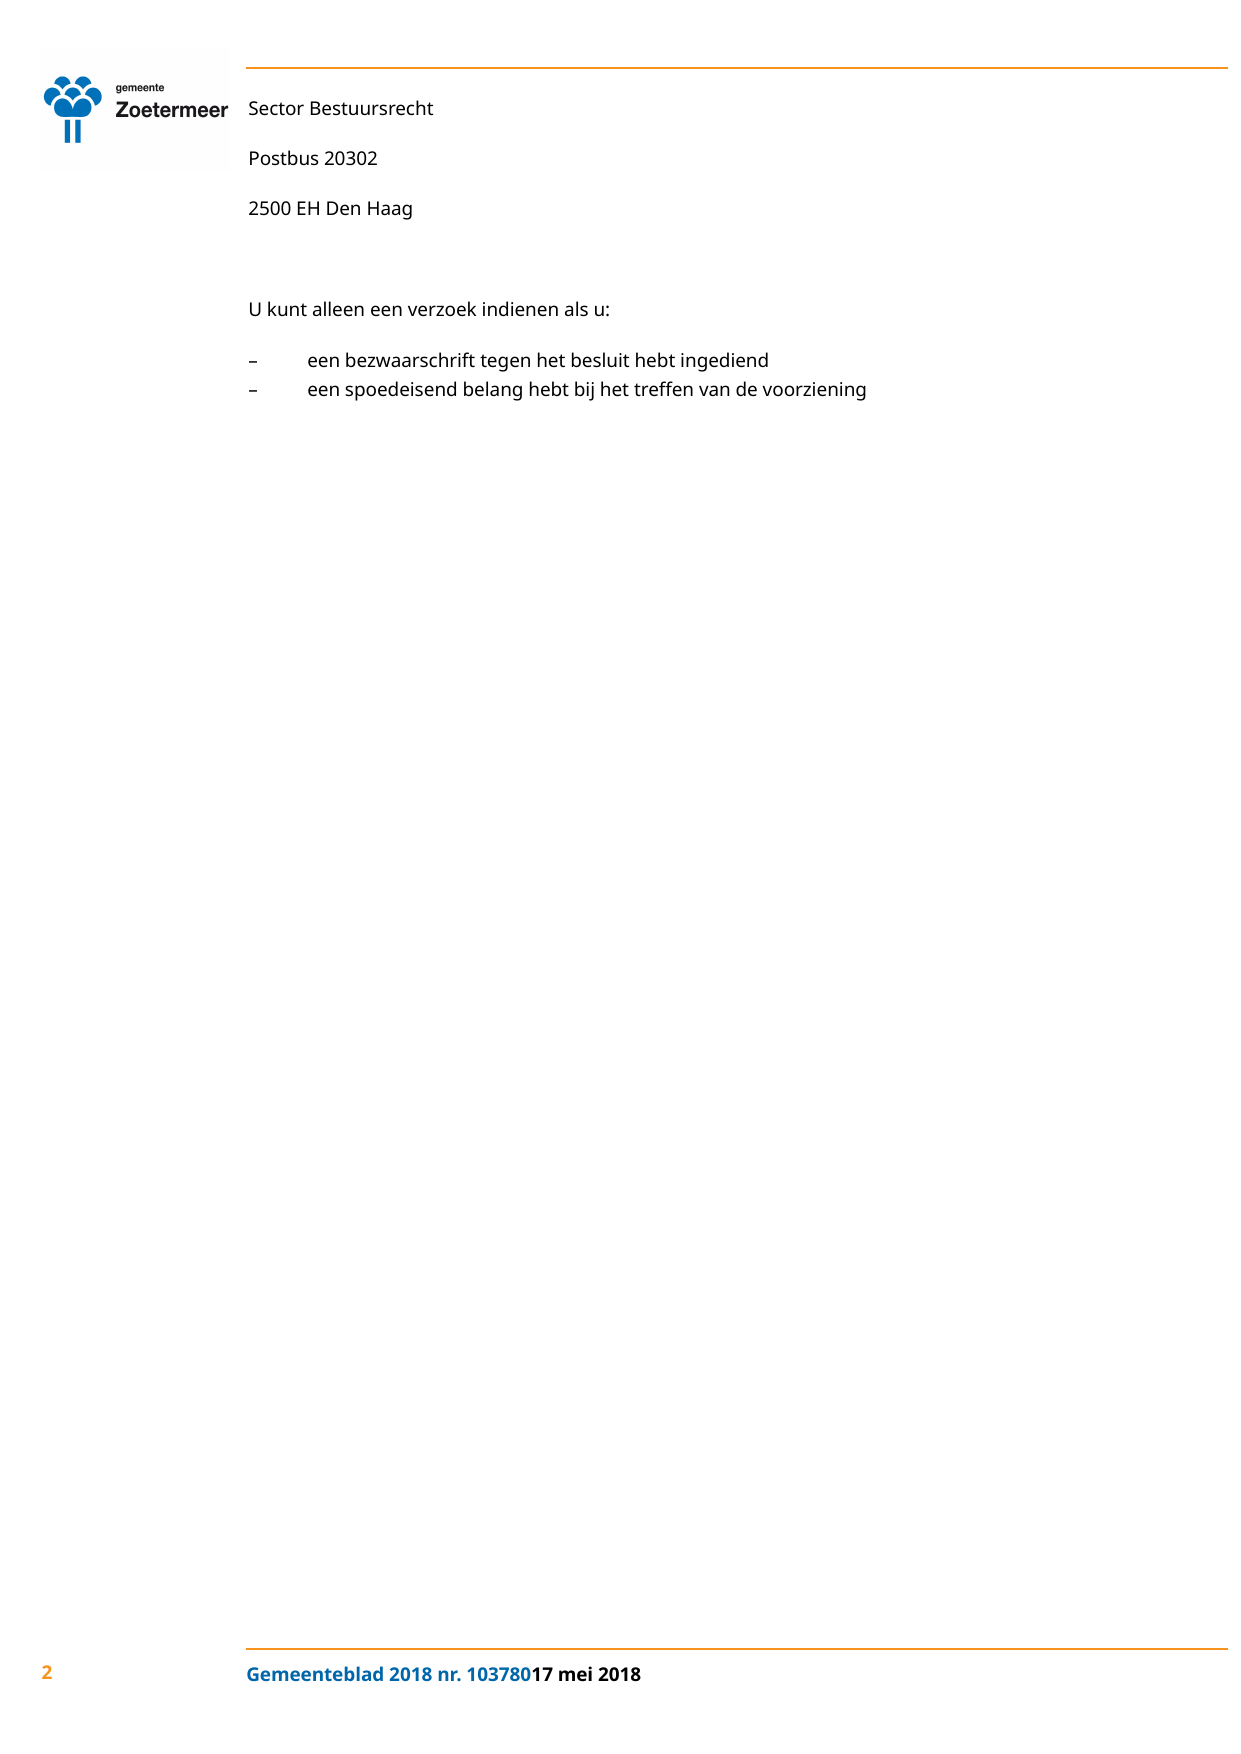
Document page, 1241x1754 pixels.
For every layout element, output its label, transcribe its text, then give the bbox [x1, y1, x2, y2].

text Postbus 20302 [248, 145, 1152, 171]
picture [41, 47, 231, 172]
list een bezwaarschrift tegen het besluit hebt ingediend [248, 347, 1152, 373]
list een spoedeisend belang hebt bij het treffen van de voorziening [248, 376, 1152, 402]
text Sector Bestuursrecht [248, 95, 1152, 121]
text 2500 EH Den Haag [248, 196, 1152, 221]
text U kunt alleen een verzoek indienen als u: [248, 296, 1152, 322]
